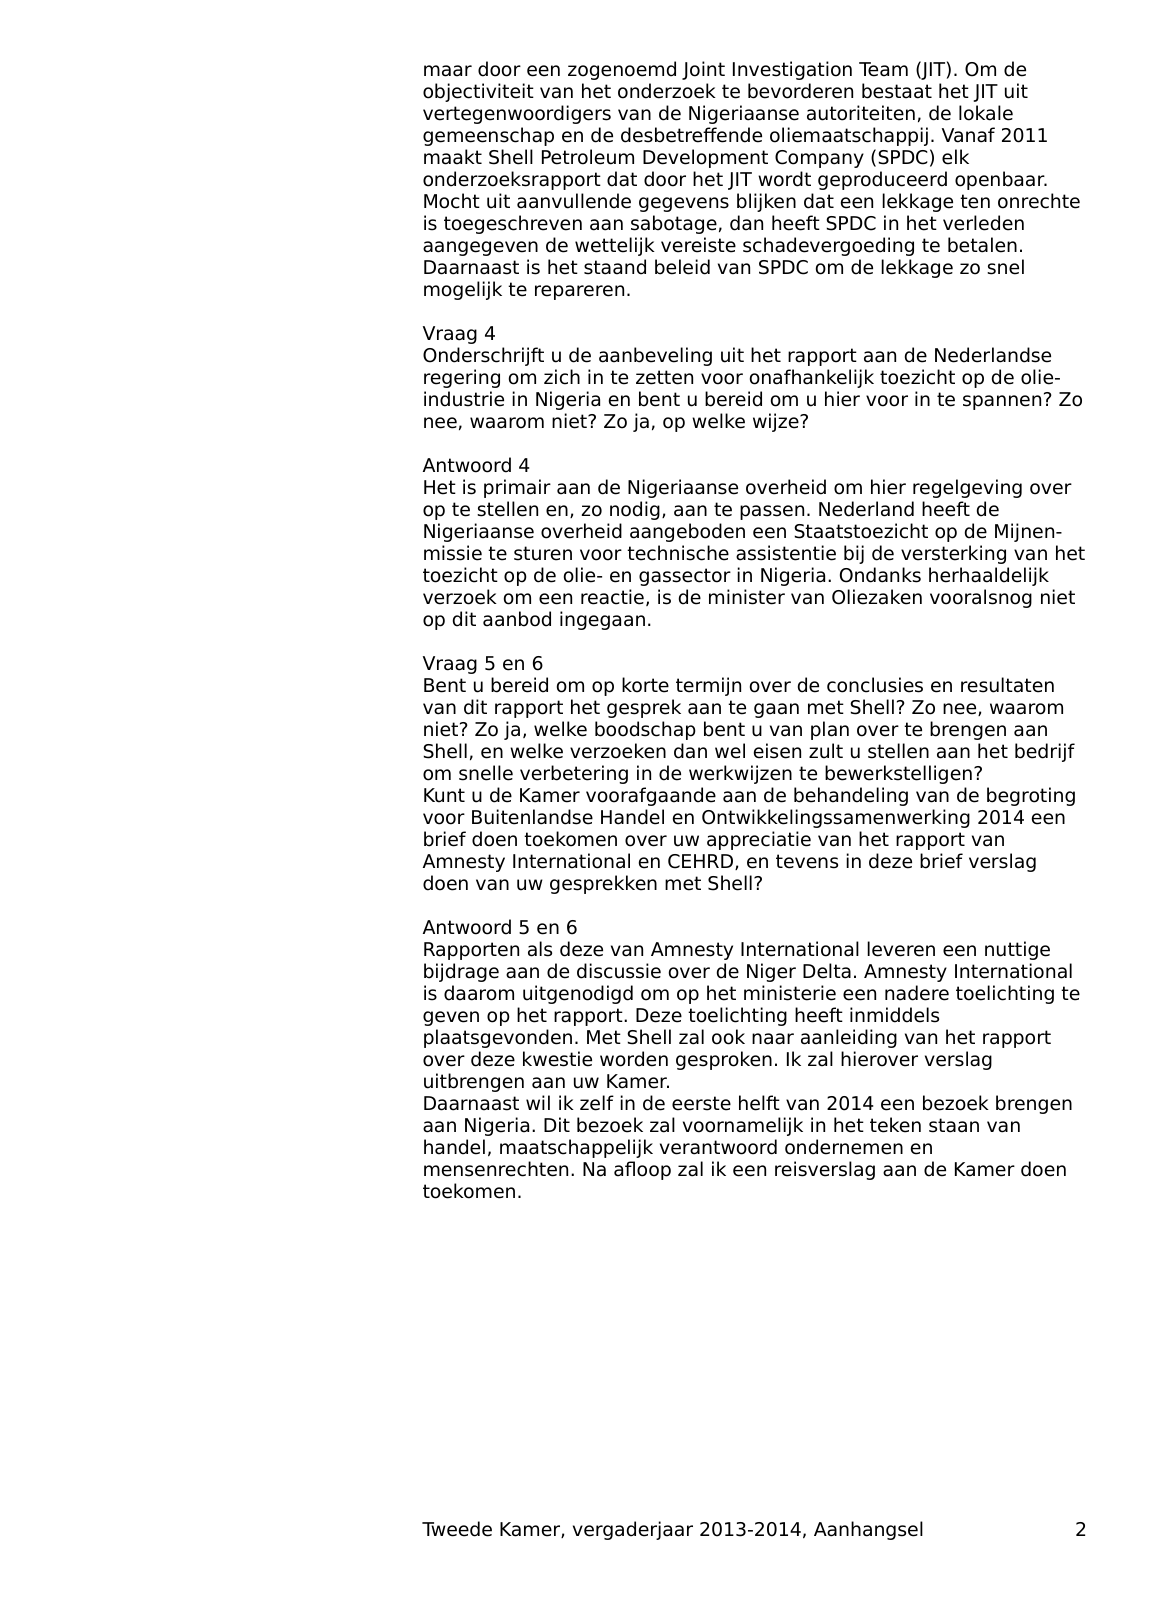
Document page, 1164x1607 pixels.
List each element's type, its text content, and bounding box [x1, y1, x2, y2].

text Antwoord 5 en 6 [422, 917, 1087, 939]
text Daarnaast wil ik zelf in de eerste helft van 2014 een bezoek brengen aan Nigeria. Dit bezoek zal voornamelijk in het teken staan van handel, maatschappelijk verantwoord ondernemen en mensenrechten. Na afloop zal ik een reisverslag aan de Kamer doen toekomen. [422, 1093, 1087, 1203]
text maar door een zogenoemd Joint Investigation Team (JIT). Om de objectiviteit van het onderzoek te bevorderen bestaat het JIT uit vertegenwoordigers van de Nigeriaanse autoriteiten, de lokale gemeenschap en de desbetreffende oliemaatschappij. Vanaf 2011 maakt Shell Petroleum Development Company (SPDC) elk onderzoeksrapport dat door het JIT wordt geproduceerd openbaar. Mocht uit aanvullende gegevens blijken dat een lekkage ten onrechte is toegeschreven aan sabotage, dan heeft SPDC in het verleden aangegeven de wettelijk vereiste schadevergoeding te betalen. Daarnaast is het staand beleid van SPDC om de lekkage zo snel mogelijk te repareren. [422, 59, 1087, 301]
text Vraag 4 [422, 323, 1087, 345]
text Rapporten als deze van Amnesty International leveren een nuttige bijdrage aan de discussie over de Niger Delta. Amnesty International is daarom uitgenodigd om op het ministerie een nadere toelichting te geven op het rapport. Deze toelichting heeft inmiddels plaatsgevonden. Met Shell zal ook naar aanleiding van het rapport over deze kwestie worden gesproken. Ik zal hierover verslag uitbrengen aan uw Kamer. [422, 939, 1087, 1093]
text Onderschrijft u de aanbeveling uit het rapport aan de Nederlandse regering om zich in te zetten voor onafhankelijk toezicht op de olie-industrie in Nigeria en bent u bereid om u hier voor in te spannen? Zo nee, waarom niet? Zo ja, op welke wijze? [422, 345, 1087, 433]
text Kunt u de Kamer voorafgaande aan de behandeling van de begroting voor Buitenlandse Handel en Ontwikkelingssamenwerking 2014 een brief doen toekomen over uw appreciatie van het rapport van Amnesty International en CEHRD, en tevens in deze brief verslag doen van uw gesprekken met Shell? [422, 785, 1087, 895]
text Antwoord 4 [422, 455, 1087, 477]
text Bent u bereid om op korte termijn over de conclusies en resultaten van dit rapport het gesprek aan te gaan met Shell? Zo nee, waarom niet? Zo ja, welke boodschap bent u van plan over te brengen aan Shell, en welke verzoeken dan wel eisen zult u stellen aan het bedrijf om snelle verbetering in de werkwijzen te bewerkstelligen? [422, 675, 1087, 785]
text Het is primair aan de Nigeriaanse overheid om hier regelgeving over op te stellen en, zo nodig, aan te passen. Nederland heeft de Nigeriaanse overheid aangeboden een Staatstoezicht op de Mijnen-missie te sturen voor technische assistentie bij de versterking van het toezicht op de olie- en gassector in Nigeria. Ondanks herhaaldelijk verzoek om een reactie, is de minister van Oliezaken vooralsnog niet op dit aanbod ingegaan. [422, 477, 1087, 631]
text Vraag 5 en 6 [422, 653, 1087, 675]
